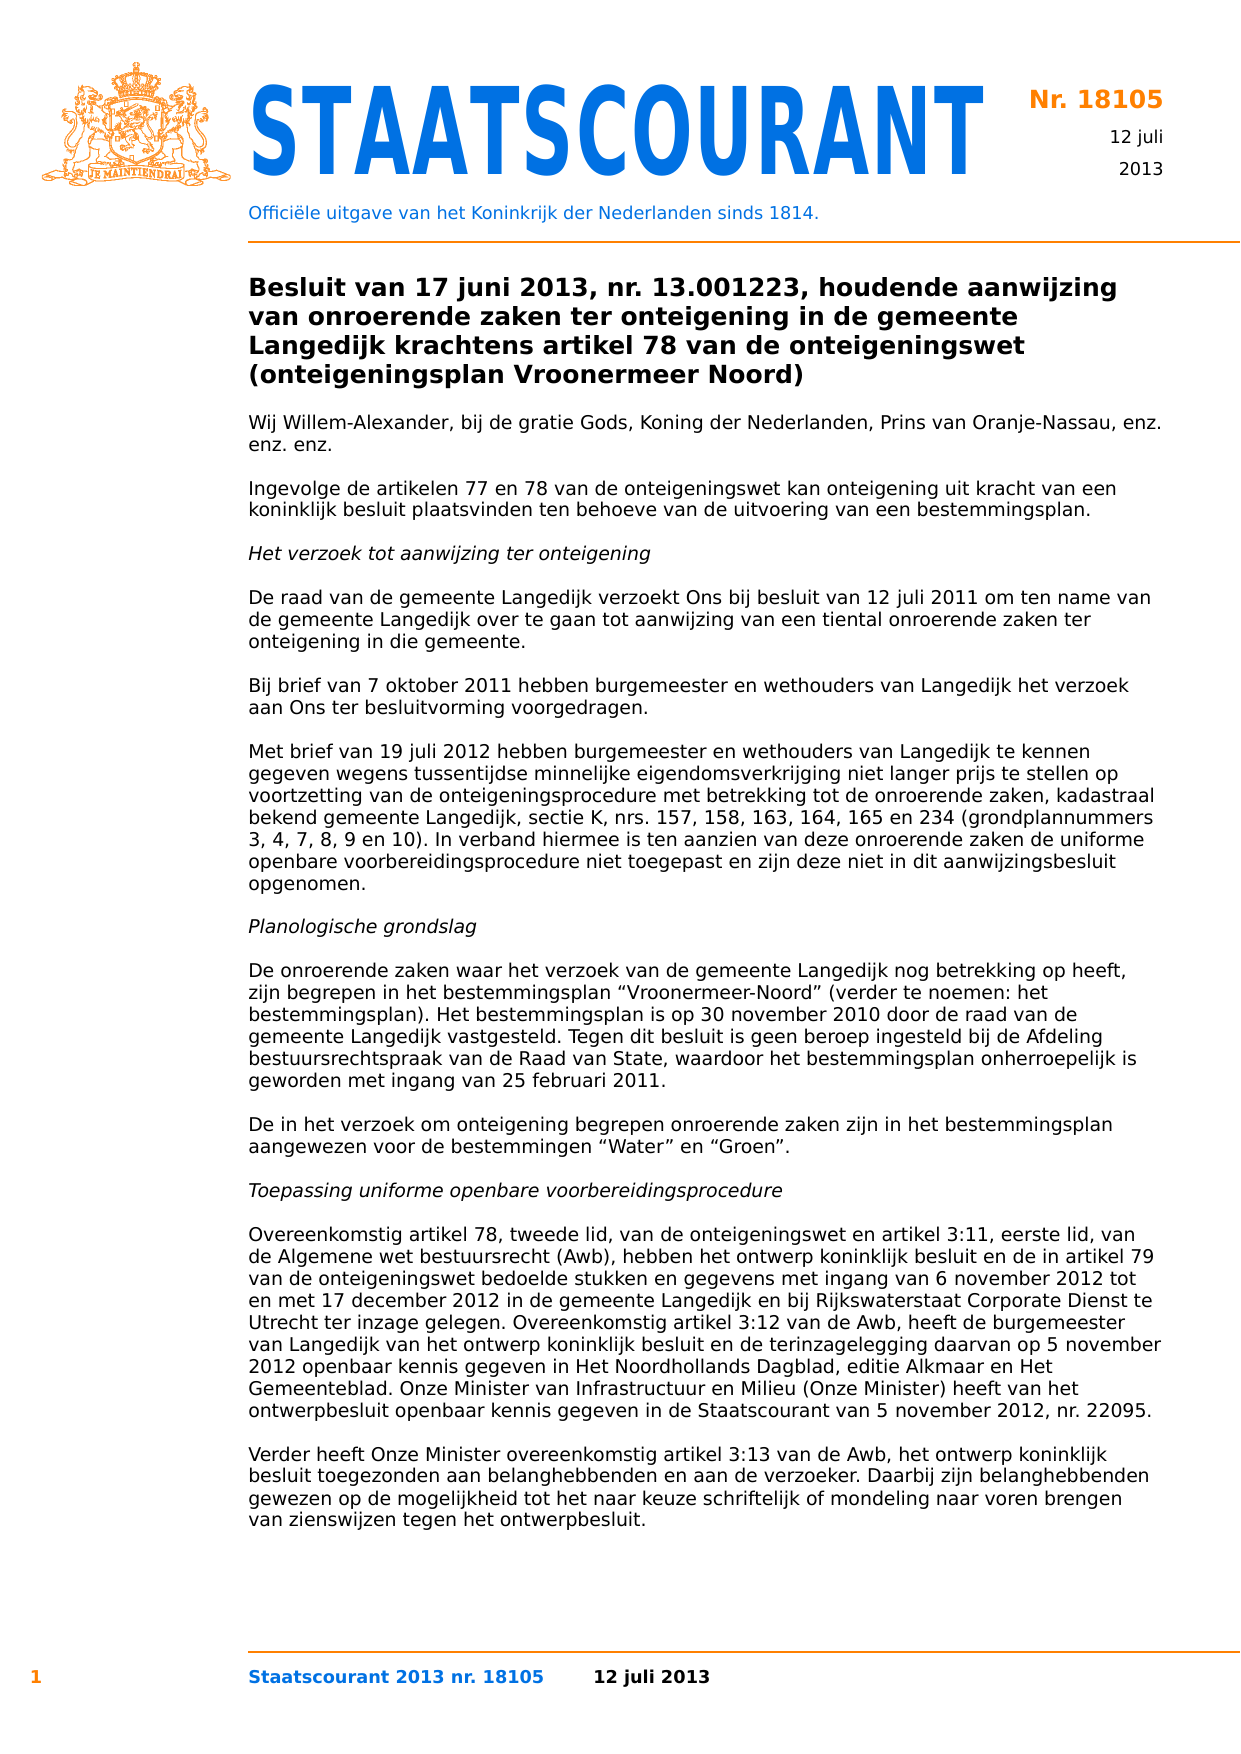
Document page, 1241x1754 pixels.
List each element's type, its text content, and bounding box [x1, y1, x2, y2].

table_header [25, 62, 248, 241]
text Met brief van 19 juli 2012 hebben burgemeester en wethouders van Langedijk te kennen gegeven wegens tussentijdse minnelijke eigendomsverkrijging niet langer prijs te stellen op voortzetting van de onteigeningsprocedure met betrekking tot de onroerende zaken, kadastraal bekend gemeente Langedijk, sectie K, nrs. 157, 158, 163, 164, 165 en 234 (grondplannummers 3, 4, 7, 8, 9 en 10). In verband hiermee is ten aanzien van deze onroerende zaken de uniforme openbare voorbereidingsprocedure niet toegepast en zijn deze niet in dit aanwijzingsbesluit opgenomen. [248, 741, 1163, 894]
text Bij brief van 7 oktober 2011 hebben burgemeester en wethouders van Langedijk het verzoek aan Ons ter besluitvorming voorgedragen. [248, 675, 1163, 719]
text Ingevolge de artikelen 77 en 78 van de onteigeningswet kan onteigening uit kracht van een koninklijk besluit plaatsvinden ten behoeve van de uitvoering van een bestemmingsplan. [248, 477, 1163, 521]
text De onroerende zaken waar het verzoek van de gemeente Langedijk nog betrekking op heeft, zijn begrepen in het bestemmingsplan “Vroonermeer-Noord” (verder te noemen: het bestemmingsplan). Het bestemmingsplan is op 30 november 2010 door de raad van de gemeente Langedijk vastgesteld. Tegen dit besluit is geen beroep ingesteld bij de Afdeling bestuursrechtspraak van de Raad van State, waardoor het bestemmingsplan onherroepelijk is geworden met ingang van 25 februari 2011. [248, 960, 1163, 1092]
text Verder heeft Onze Minister overeenkomstig artikel 3:13 van de Awb, het ontwerp koninklijk besluit toegezonden aan belanghebbenden en aan de verzoeker. Daarbij zijn belanghebbenden gewezen op de mogelijkheid tot het naar keuze schriftelijk of mondeling naar voren brengen van zienswijzen tegen het ontwerpbesluit. [248, 1443, 1163, 1531]
text De in het verzoek om onteigening begrepen onroerende zaken zijn in het bestemmingsplan aangewezen voor de bestemmingen “Water” en “Groen”. [248, 1114, 1163, 1158]
picture [41, 62, 231, 186]
table_cell 12 juli [998, 121, 1240, 153]
subtitle Toepassing uniforme openbare voorbereidingsprocedure [248, 1180, 1163, 1202]
text De raad van de gemeente Langedijk verzoekt Ons bij besluit van 12 juli 2011 om ten name van de gemeente Langedijk over te gaan tot aanwijzing van een tiental onroerende zaken ter onteigening in die gemeente. [248, 587, 1163, 653]
subtitle Besluit van 17 juni 2013, nr. 13.001223, houdende aanwijzing van onroerende zaken ter onteigening in de gemeente Langedijk krachtens artikel 78 van de onteigeningswet (onteigeningsplan Vroonermeer Noord) [248, 273, 1163, 390]
table_cell 2013 [998, 153, 1240, 203]
text Wij Willem-Alexander, bij de gratie Gods, Koning der Nederlanden, Prins van Oranje-Nassau, enz. enz. enz. [248, 412, 1163, 456]
subtitle Planologische grondslag [248, 916, 1163, 938]
table_cell Officiële uitgave van het Koninkrijk der Nederlanden sinds 1814. [248, 203, 1240, 241]
table_header Nr. 18105 [998, 62, 1240, 121]
table_header STAATSCOURANT [248, 62, 998, 203]
text Overeenkomstig artikel 78, tweede lid, van de onteigeningswet en artikel 3:11, eerste lid, van de Algemene wet bestuursrecht (Awb), hebben het ontwerp koninklijk besluit en de in artikel 79 van de onteigeningswet bedoelde stukken en gegevens met ingang van 6 november 2012 tot en met 17 december 2012 in de gemeente Langedijk en bij Rijkswaterstaat Corporate Dienst te Utrecht ter inzage gelegen. Overeenkomstig artikel 3:12 van de Awb, heeft de burgemeester van Langedijk van het ontwerp koninklijk besluit en de terinzagelegging daarvan op 5 november 2012 openbaar kennis gegeven in Het Noordhollands Dagblad, editie Alkmaar en Het Gemeenteblad. Onze Minister van Infrastructuur en Milieu (Onze Minister) heeft van het ontwerpbesluit openbaar kennis gegeven in de Staatscourant van 5 november 2012, nr. 22095. [248, 1224, 1163, 1422]
subtitle Het verzoek tot aanwijzing ter onteigening [248, 543, 1163, 565]
